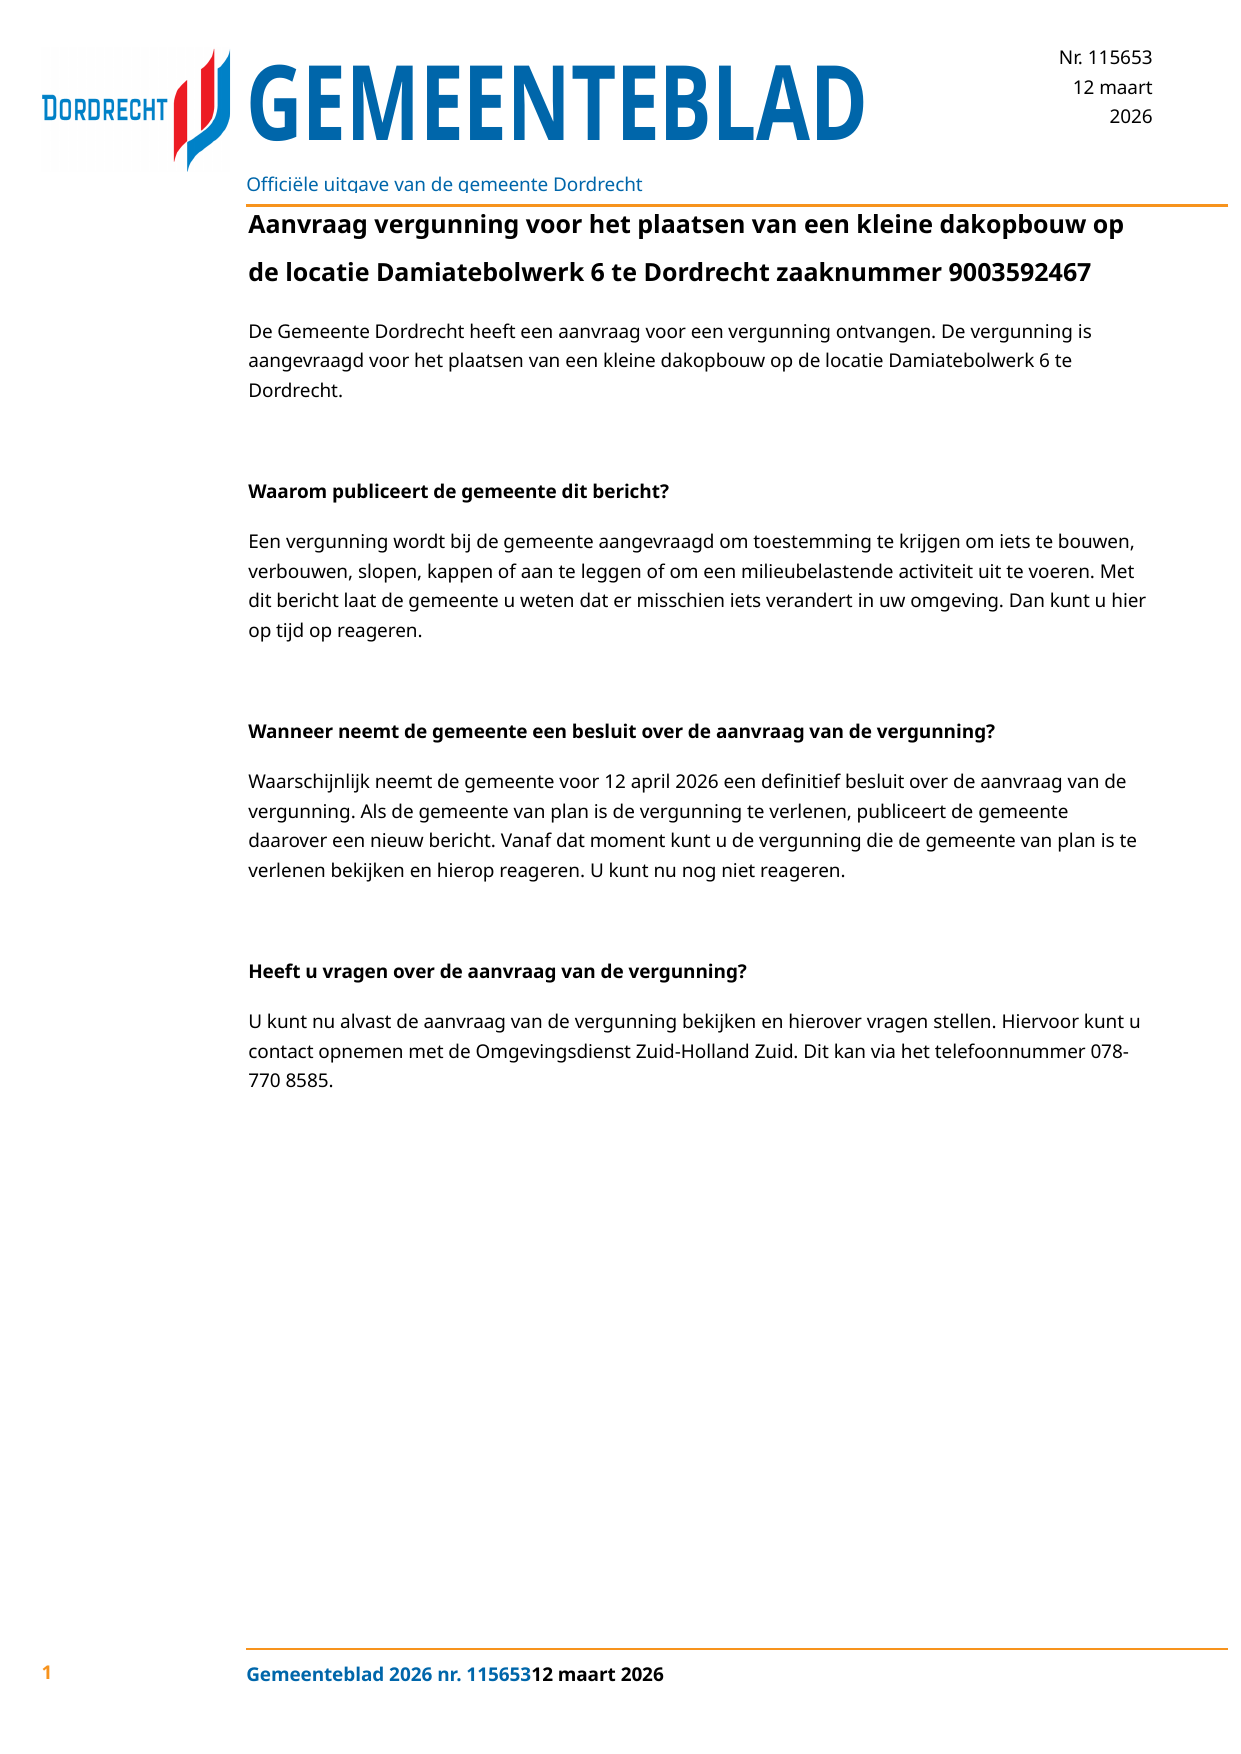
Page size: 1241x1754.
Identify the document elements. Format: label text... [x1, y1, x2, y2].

picture [41, 47, 231, 172]
text Aanvraag vergunning voor het plaatsen van een kleine dakopbouw op de locatie Damiatebolwerk 6 te Dordrecht zaaknummer 9003592467 [248, 207, 1152, 288]
text Waarschijnlijk neemt de gemeente voor 12 april 2026 een definitief besluit over de aanvraag van de vergunning. Als de gemeente van plan is de vergunning te verlenen, publiceert de gemeente daarover een nieuw bericht. Vanaf dat moment kunt u de vergunning die de gemeente van plan is te verlenen bekijken en hierop reageren. U kunt nu nog niet reageren. [248, 768, 1152, 883]
text Waarom publiceert de gemeente dit bericht? [248, 478, 1152, 504]
text Een vergunning wordt bij de gemeente aangevraagd om toestemming te krijgen om iets te bouwen, verbouwen, slopen, kappen of aan te leggen of om een milieubelastende activiteit uit te voeren. Met dit bericht laat de gemeente u weten dat er misschien iets verandert in uw omgeving. Dan kunt u hier op tijd op reageren. [248, 528, 1152, 643]
text U kunt nu alvast de aanvraag van de vergunning bekijken en hierover vragen stellen. Hiervoor kunt u contact opnemen met de Omgevingsdienst Zuid-Holland Zuid. Dit kan via het telefoonnummer 078-770 8585. [248, 1008, 1152, 1093]
text Wanneer neemt de gemeente een besluit over de aanvraag van de vergunning? [248, 718, 1152, 744]
text De Gemeente Dordrecht heeft een aanvraag voor een vergunning ontvangen. De vergunning is aangevraagd voor het plaatsen van een kleine dakopbouw op de locatie Damiatebolwerk 6 te Dordrecht. [248, 318, 1152, 403]
text Heeft u vragen over de aanvraag van de vergunning? [248, 958, 1152, 984]
